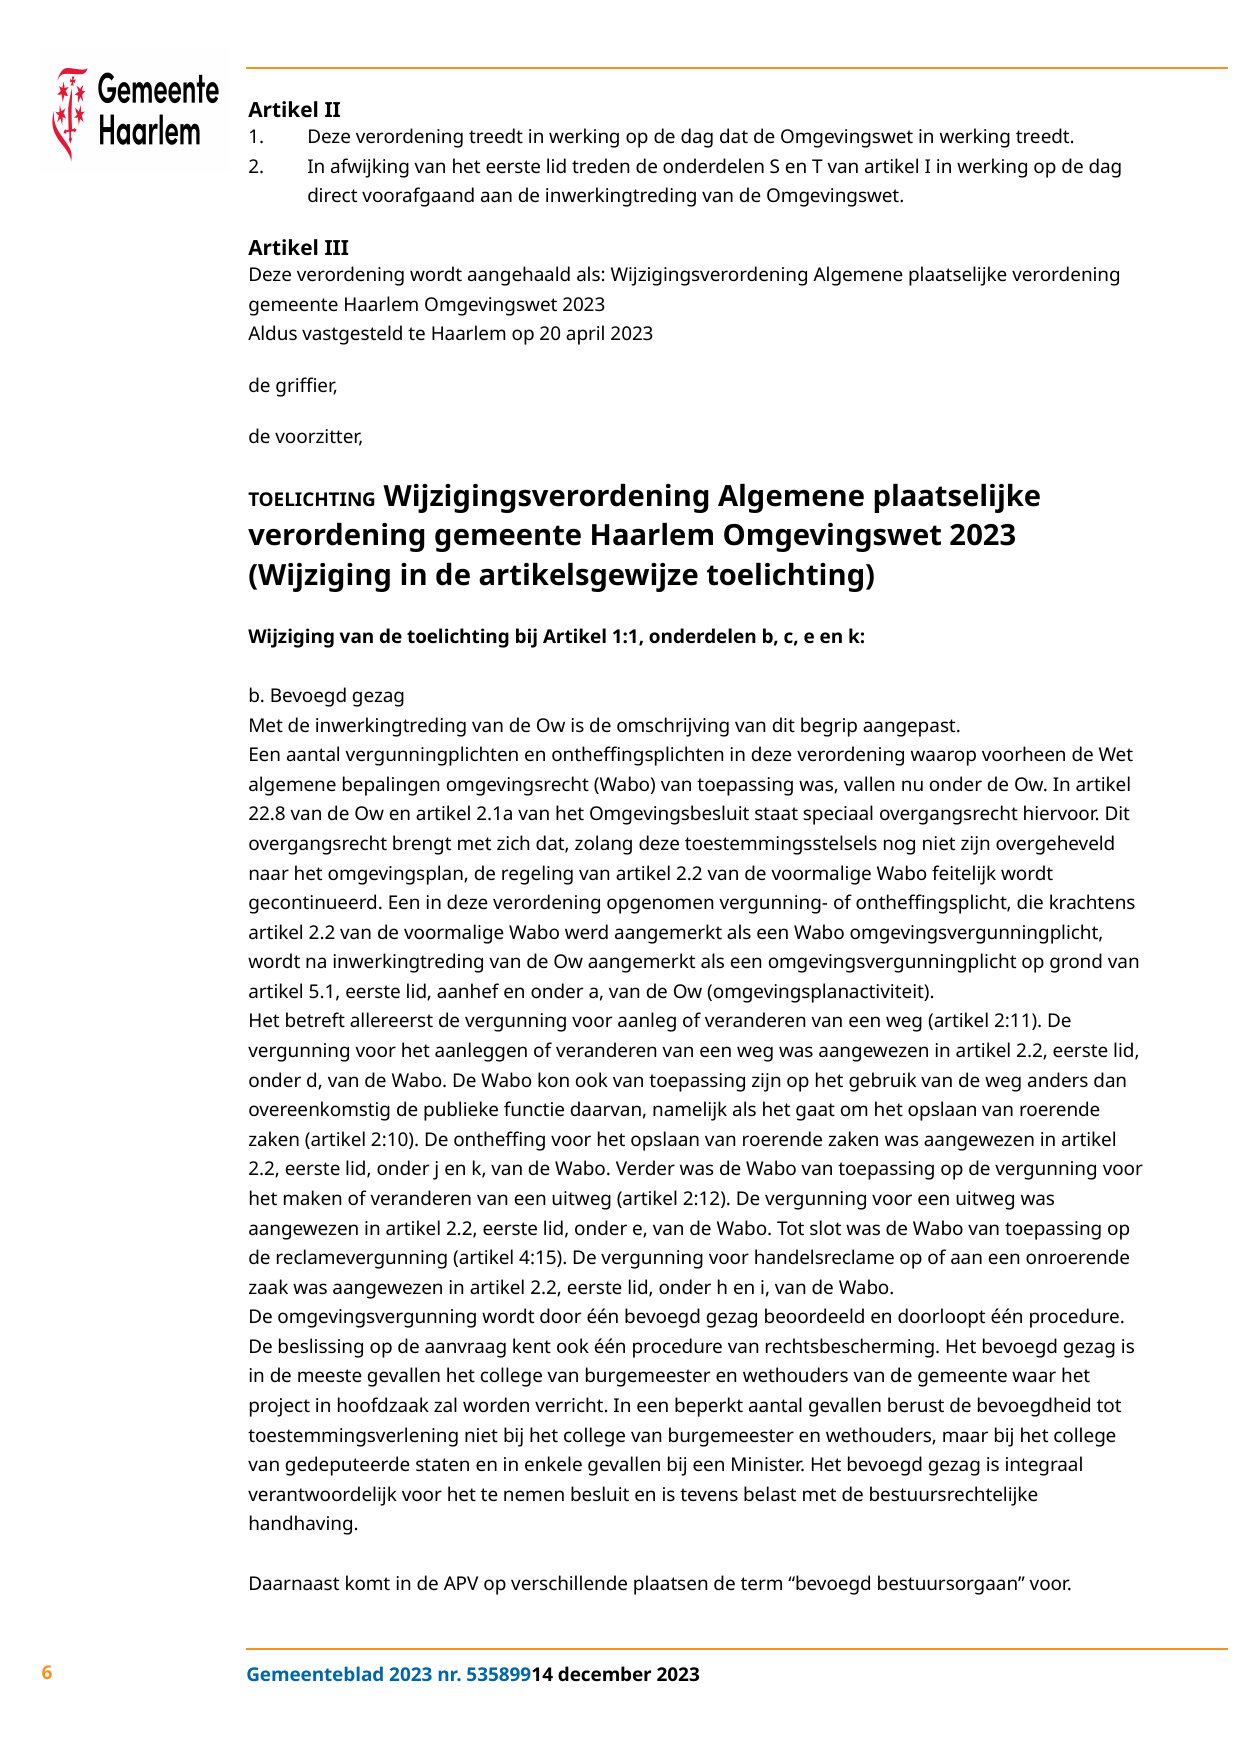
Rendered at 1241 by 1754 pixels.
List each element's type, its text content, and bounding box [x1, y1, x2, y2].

text Een aantal vergunningplichten en ontheffingsplichten in deze verordening waarop voorheen de Wet algemene bepalingen omgevingsrecht (Wabo) van toepassing was, vallen nu onder de Ow. In artikel 22.8 van de Ow en artikel 2.1a van het Omgevingsbesluit staat speciaal overgangsrecht hiervoor. Dit overgangsrecht brengt met zich dat, zolang deze toestemmingsstelsels nog niet zijn overgeheveld naar het omgevingsplan, de regeling van artikel 2.2 van de voormalige Wabo feitelijk wordt gecontinueerd. Een in deze verordening opgenomen vergunning- of ontheffingsplicht, die krachtens artikel 2.2 van de voormalige Wabo werd aangemerkt als een Wabo omgevingsvergunningplicht, wordt na inwerkingtreding van de Ow aangemerkt als een omgevingsvergunningplicht op grond van artikel 5.1, eerste lid, aanhef en onder a, van de Ow (omgevingsplanactiviteit). [248, 741, 1152, 1004]
list Deze verordening treedt in werking op de dag dat de Omgevingswet in werking treedt. [248, 123, 1152, 149]
text de griffier, [248, 372, 1152, 398]
text Artikel III [248, 233, 1152, 261]
text Wijziging van de toelichting bij Artikel 1:1, onderdelen b, c, e en k: [248, 623, 1152, 649]
text Met de inwerkingtreding van de Ow is de omschrijving van dit begrip aangepast. [248, 712, 1152, 737]
text Daarnaast komt in de APV op verschillende plaatsen de term “bevoegd bestuursorgaan” voor. [248, 1570, 1152, 1595]
text Deze verordening wordt aangehaald als: Wijzigingsverordening Algemene plaatselijke verordening gemeente Haarlem Omgevingswet 2023 [248, 261, 1152, 317]
text De beslissing op de aanvraag kent ook één procedure van rechtsbescherming. Het bevoegd gezag is in de meeste gevallen het college van burgemeester en wethouders van de gemeente waar het project in hoofdzaak zal worden verricht. In een beperkt aantal gevallen berust de bevoegdheid tot toestemmingsverlening niet bij het college van burgemeester en wethouders, maar bij het college van gedeputeerde staten en in enkele gevallen bij een Minister. Het bevoegd gezag is integraal verantwoordelijk voor het te nemen besluit en is tevens belast met de bestuursrechtelijke handhaving. [248, 1333, 1152, 1536]
text TOELICHTING Wijzigingsverordening Algemene plaatselijke verordening gemeente Haarlem Omgevingswet 2023 (Wijziging in de artikelsgewijze toelichting) [248, 475, 1152, 594]
text Artikel II [248, 95, 1152, 123]
list In afwijking van het eerste lid treden de onderdelen S en T van artikel I in werking op de dag direct voorafgaand aan de inwerkingtreding van de Omgevingswet. [248, 153, 1152, 208]
text Het betreft allereerst de vergunning voor aanleg of veranderen van een weg (artikel 2:11). De vergunning voor het aanleggen of veranderen van een weg was aangewezen in artikel 2.2, eerste lid, onder d, van de Wabo. De Wabo kon ook van toepassing zijn op het gebruik van de weg anders dan overeenkomstig de publieke functie daarvan, namelijk als het gaat om het opslaan van roerende zaken (artikel 2:10). De ontheffing voor het opslaan van roerende zaken was aangewezen in artikel 2.2, eerste lid, onder j en k, van de Wabo. Verder was de Wabo van toepassing op de vergunning voor het maken of veranderen van een uitweg (artikel 2:12). De vergunning voor een uitweg was aangewezen in artikel 2.2, eerste lid, onder e, van de Wabo. Tot slot was de Wabo van toepassing op de reclamevergunning (artikel 4:15). De vergunning voor handelsreclame op of aan een onroerende zaak was aangewezen in artikel 2.2, eerste lid, onder h en i, van de Wabo. [248, 1008, 1152, 1299]
text de voorzitter, [248, 423, 1152, 449]
picture [41, 47, 231, 172]
text Aldus vastgesteld te Haarlem op 20 april 2023 [248, 320, 1152, 346]
text b. Bevoegd gezag [248, 682, 1152, 708]
text De omgevingsvergunning wordt door één bevoegd gezag beoordeeld en doorloopt één procedure. [248, 1303, 1152, 1329]
